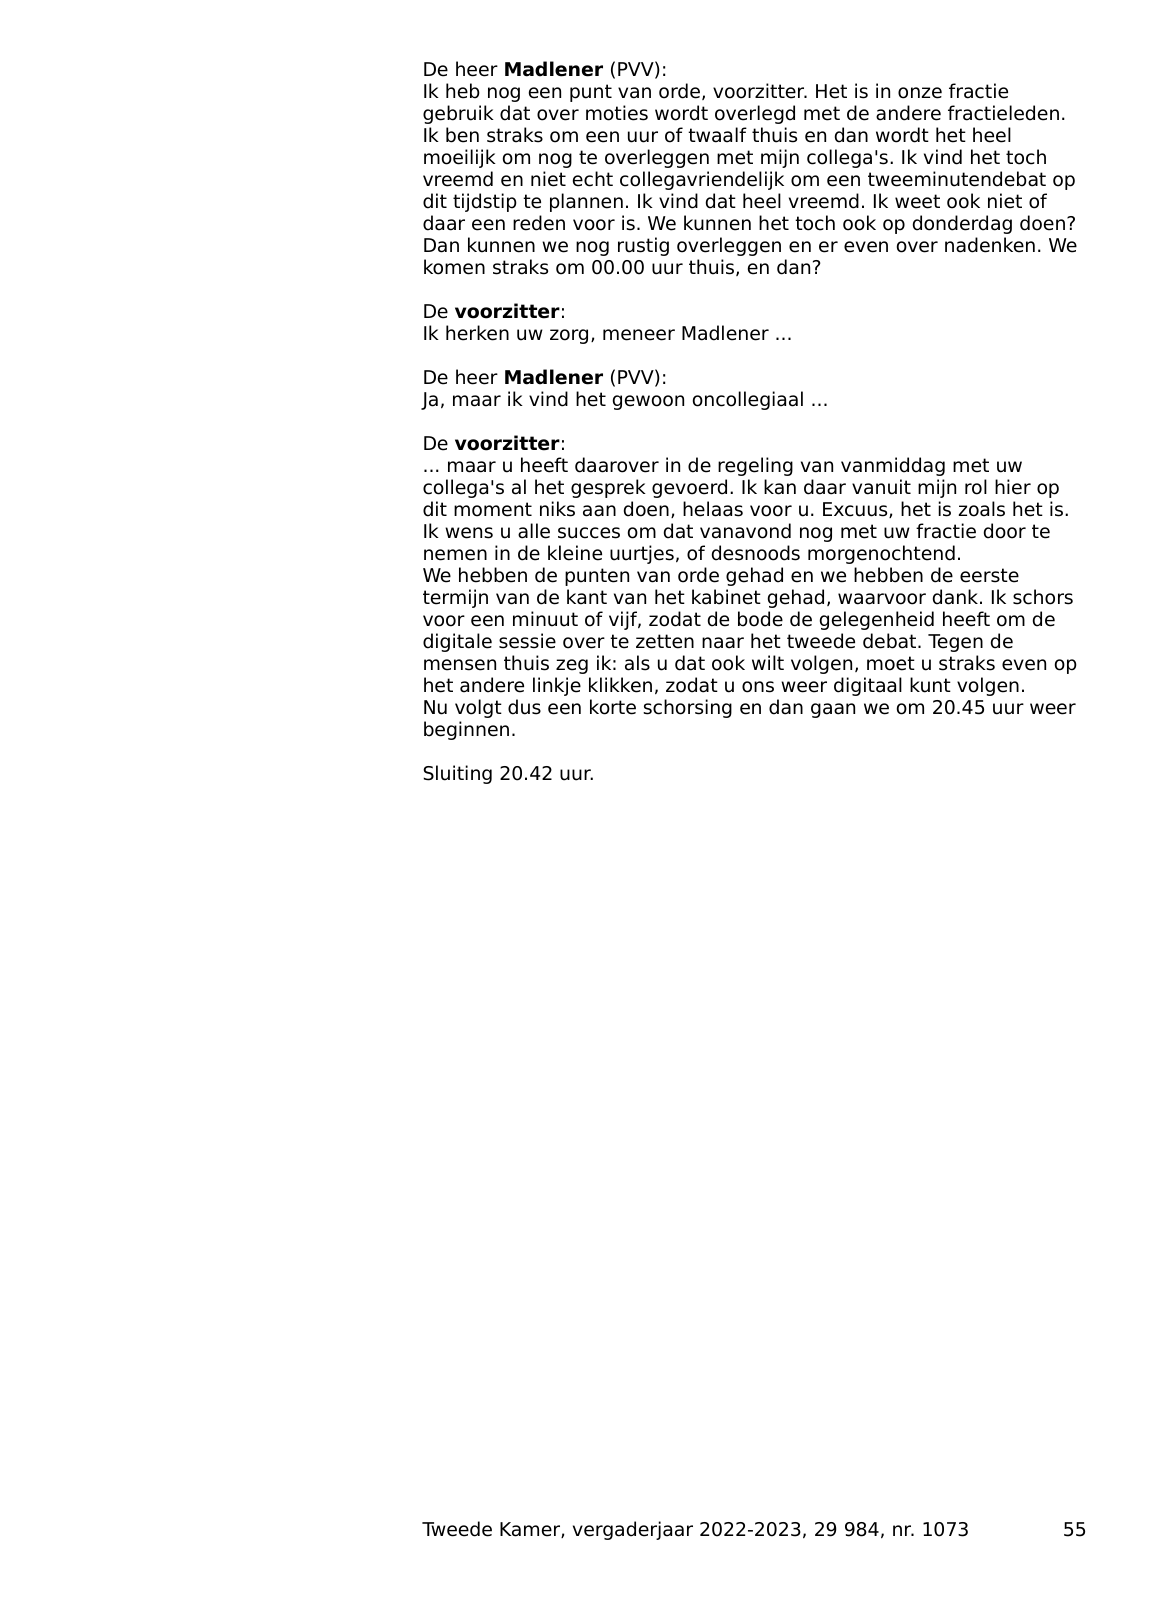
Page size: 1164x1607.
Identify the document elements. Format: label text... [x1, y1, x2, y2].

text Ik heb nog een punt van orde, voorzitter. Het is in onze fractie gebruik dat over moties wordt overlegd met de andere fractieleden. Ik ben straks om een uur of twaalf thuis en dan wordt het heel moeilijk om nog te overleggen met mijn collega's. Ik vind het toch vreemd en niet echt collegavriendelijk om een tweeminutendebat op dit tijdstip te plannen. Ik vind dat heel vreemd. Ik weet ook niet of daar een reden voor is. We kunnen het toch ook op donderdag doen? Dan kunnen we nog rustig overleggen en er even over nadenken. We komen straks om 00.00 uur thuis, en dan? [422, 81, 1087, 279]
text Sluiting 20.42 uur. [422, 763, 1087, 785]
text We hebben de punten van orde gehad en we hebben de eerste termijn van de kant van het kabinet gehad, waarvoor dank. Ik schors voor een minuut of vijf, zodat de bode de gelegenheid heeft om de digitale sessie over te zetten naar het tweede debat. Tegen de mensen thuis zeg ik: als u dat ook wilt volgen, moet u straks even op het andere linkje klikken, zodat u ons weer digitaal kunt volgen. [422, 565, 1087, 697]
text Ja, maar ik vind het gewoon oncollegiaal ... [422, 389, 1087, 411]
text De heer Madlener (PVV): [422, 367, 1087, 389]
text De voorzitter: [422, 301, 1087, 323]
text ... maar u heeft daarover in de regeling van vanmiddag met uw collega's al het gesprek gevoerd. Ik kan daar vanuit mijn rol hier op dit moment niks aan doen, helaas voor u. Excuus, het is zoals het is. Ik wens u alle succes om dat vanavond nog met uw fractie door te nemen in de kleine uurtjes, of desnoods morgenochtend. [422, 455, 1087, 565]
text De heer Madlener (PVV): [422, 59, 1087, 81]
text Nu volgt dus een korte schorsing en dan gaan we om 20.45 uur weer beginnen. [422, 697, 1087, 741]
text De voorzitter: [422, 433, 1087, 455]
text Ik herken uw zorg, meneer Madlener ... [422, 323, 1087, 345]
